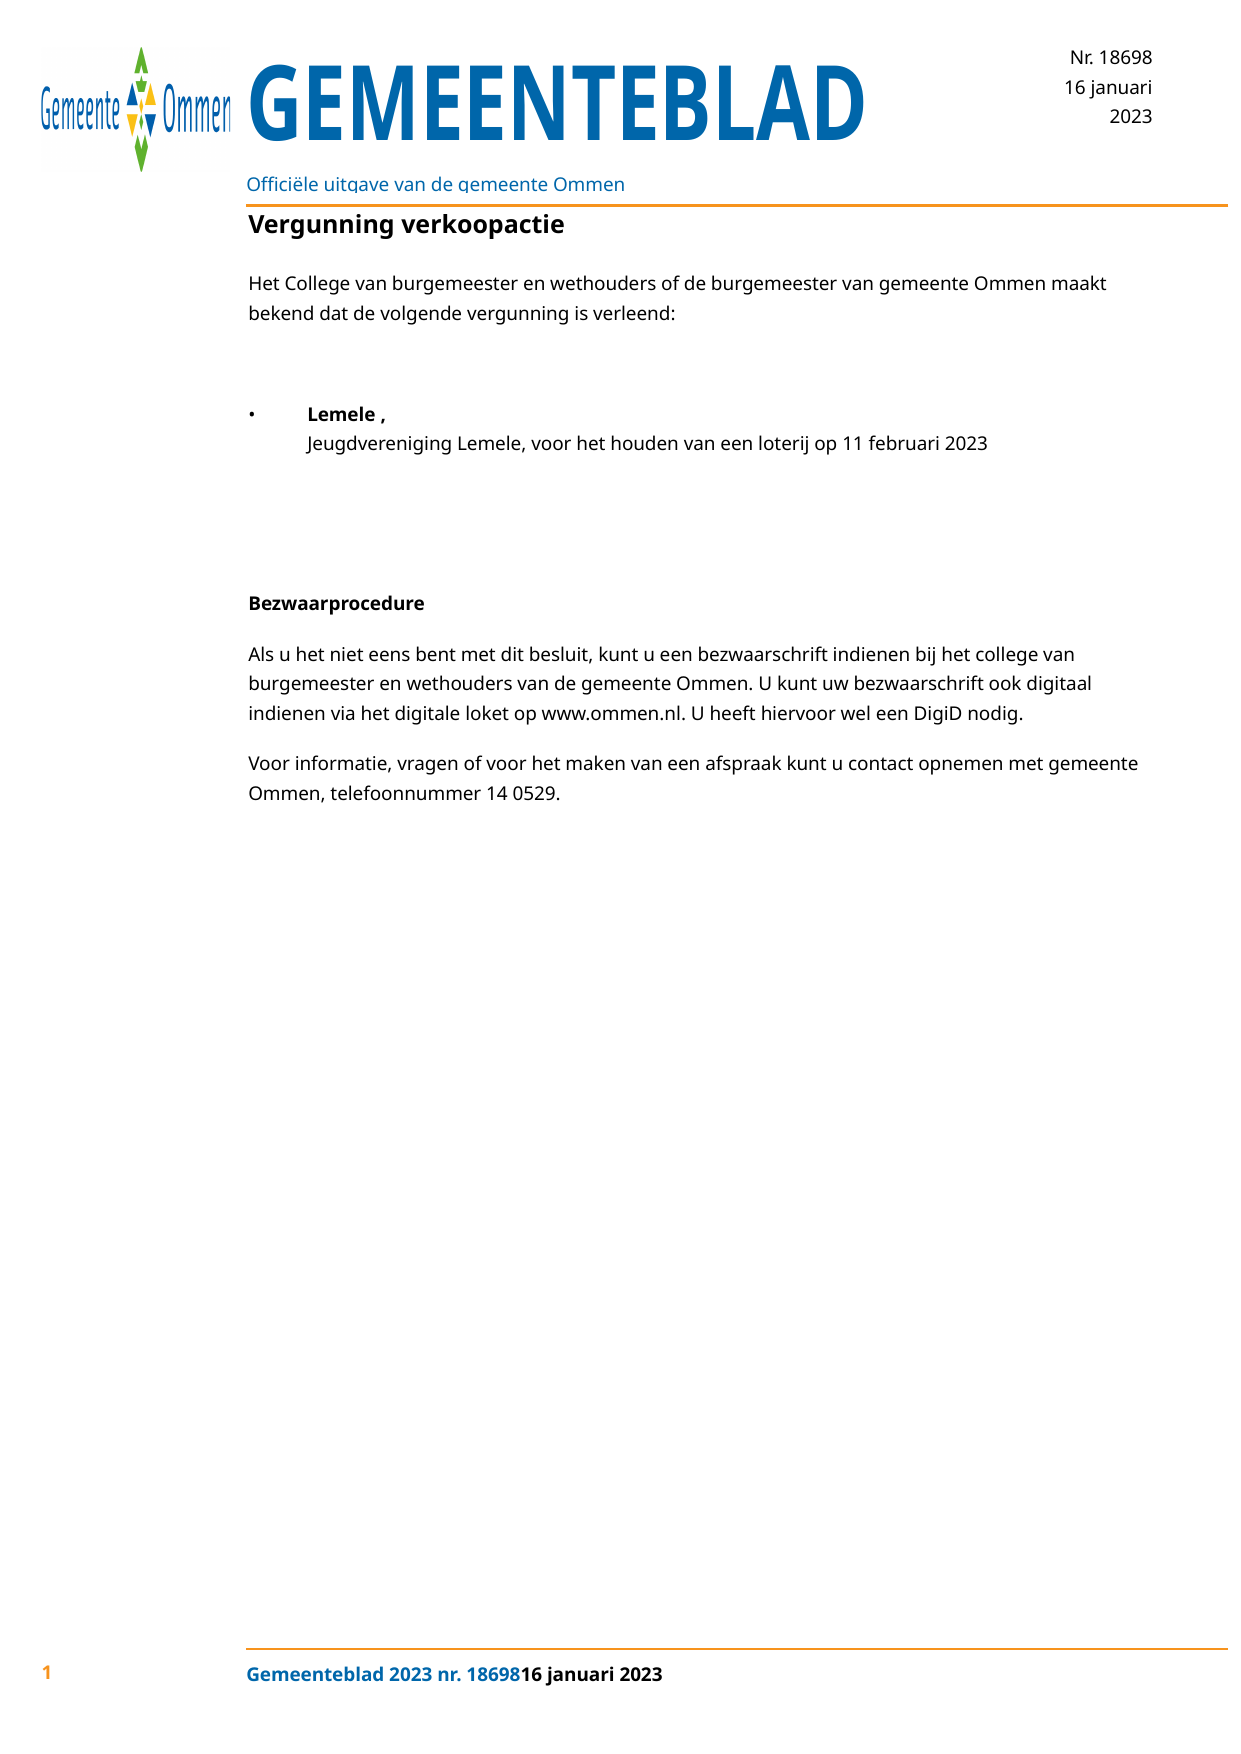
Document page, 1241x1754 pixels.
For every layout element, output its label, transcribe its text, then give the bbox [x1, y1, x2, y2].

text Bezwaarprocedure [248, 590, 1152, 616]
text Het College van burgemeester en wethouders of de burgemeester van gemeente Ommen maakt bekend dat de volgende vergunning is verleend: [248, 270, 1152, 326]
picture [41, 47, 231, 172]
list Jeugdvereniging Lemele, voor het houden van een loterij op 11 februari 2023 [248, 430, 1152, 456]
list Lemele , [248, 401, 1152, 426]
text Als u het niet eens bent met dit besluit, kunt u een bezwaarschrift indienen bij het college van burgemeester en wethouders van de gemeente Ommen. U kunt uw bezwaarschrift ook digitaal indienen via het digitale loket op www.ommen.nl. U heeft hiervoor wel een DigiD nodig. [248, 641, 1152, 726]
text Vergunning verkoopactie [248, 207, 1152, 241]
text Voor informatie, vragen of voor het maken van een afspraak kunt u contact opnemen met gemeente Ommen, telefoonnummer 14 0529. [248, 750, 1152, 806]
